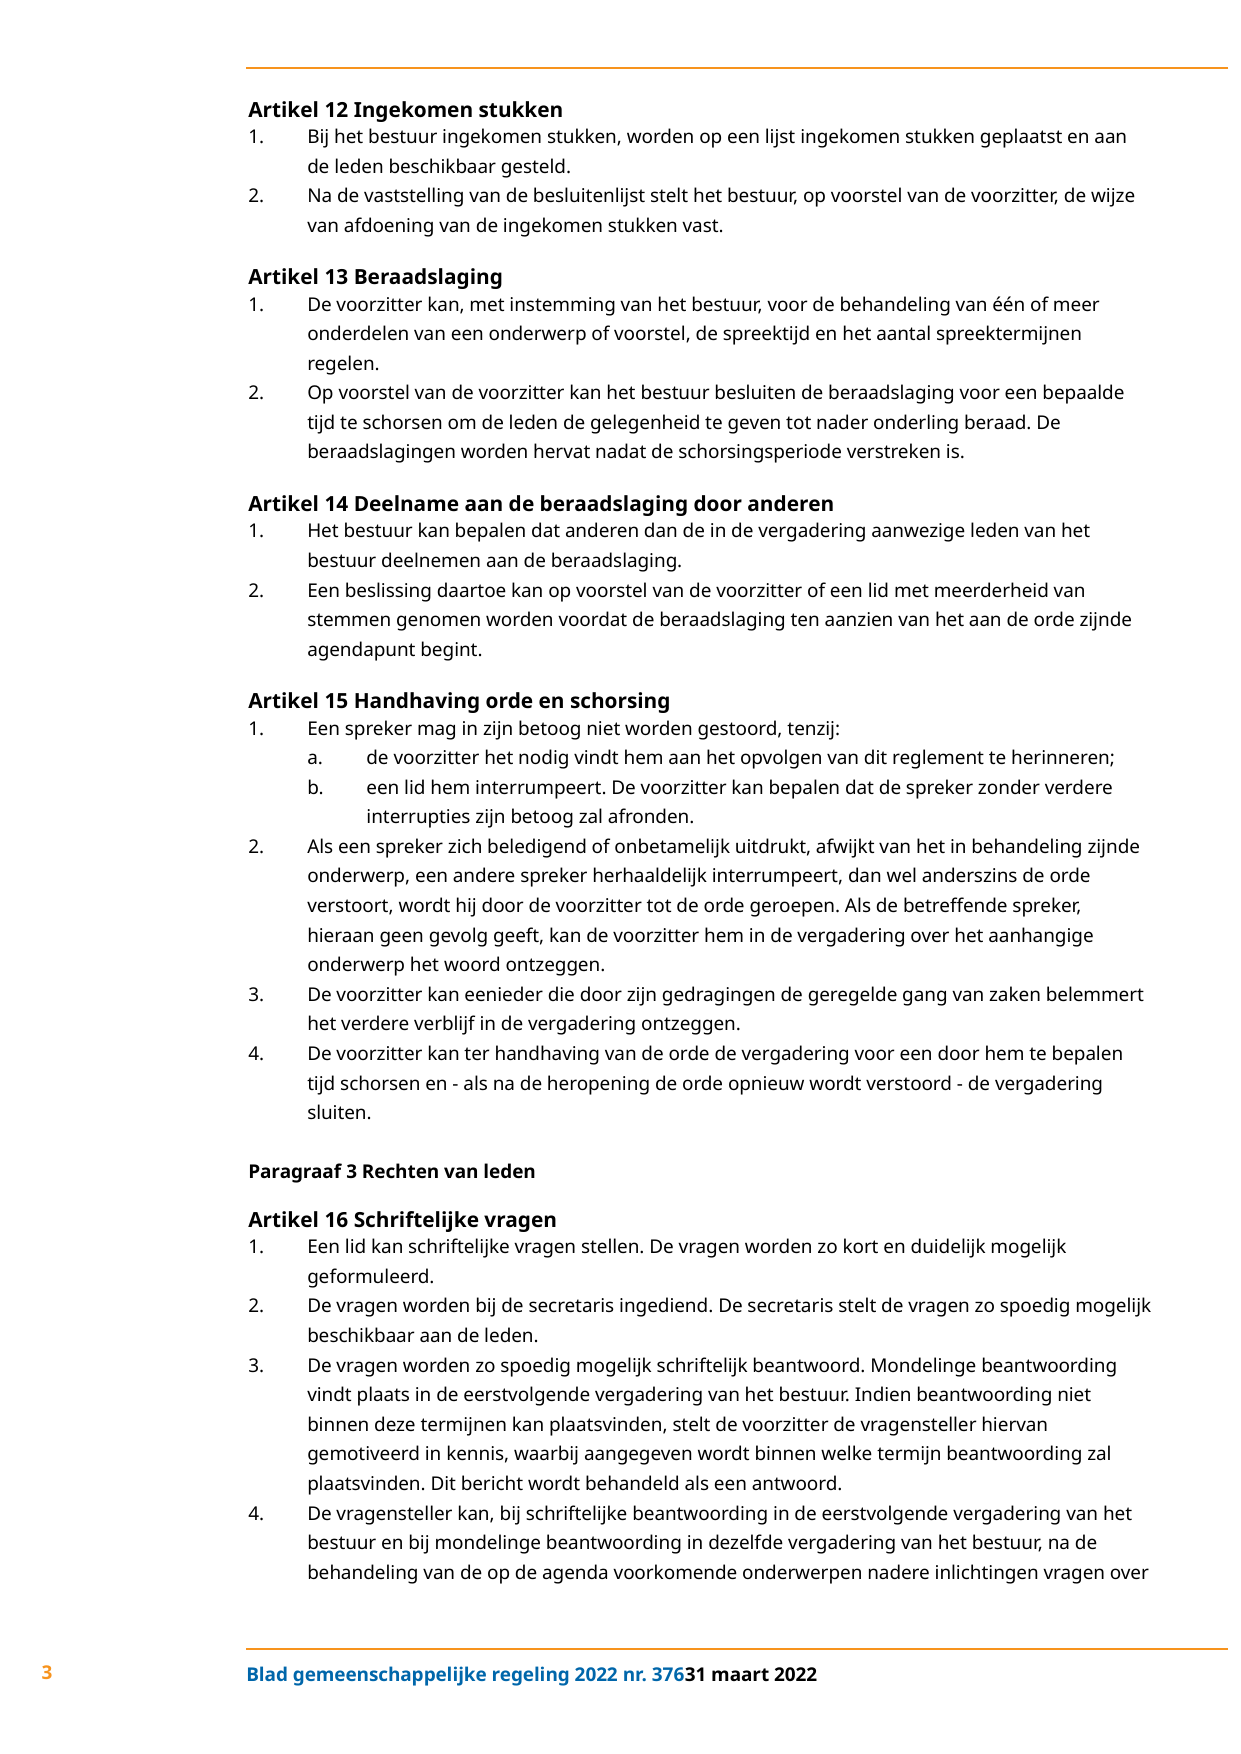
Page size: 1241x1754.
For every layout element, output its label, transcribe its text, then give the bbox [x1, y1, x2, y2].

list Een lid kan schriftelijke vragen stellen. De vragen worden zo kort en duidelijk mogelijk geformuleerd. [248, 1233, 1152, 1289]
text Artikel 15 Handhaving orde en schorsing [248, 686, 1152, 715]
list De voorzitter kan ter handhaving van de orde de vergadering voor een door hem te bepalen tijd schorsen en - als na de heropening de orde opnieuw wordt verstoord - de vergadering sluiten. [248, 1040, 1152, 1125]
list Als een spreker zich beledigend of onbetamelijk uitdrukt, afwijkt van het in behandeling zijnde onderwerp, een andere spreker herhaaldelijk interrumpeert, dan wel anderszins de orde verstoort, wordt hij door de voorzitter tot de orde geroepen. Als de betreffende spreker, hieraan geen gevolg geeft, kan de voorzitter hem in de vergadering over het aanhangige onderwerp het woord ontzeggen. [248, 833, 1152, 977]
list Bij het bestuur ingekomen stukken, worden op een lijst ingekomen stukken geplaatst en aan de leden beschikbaar gesteld. [248, 123, 1152, 178]
list De voorzitter kan, met instemming van het bestuur, voor de behandeling van één of meer onderdelen van een onderwerp of voorstel, de spreektijd en het aantal spreektermijnen regelen. [248, 291, 1152, 376]
list Op voorstel van de voorzitter kan het bestuur besluiten de beraadslaging voor een bepaalde tijd te schorsen om de leden de gelegenheid te geven tot nader onderling beraad. De beraadslagingen worden hervat nadat de schorsingsperiode verstreken is. [248, 379, 1152, 464]
text Artikel 14 Deelname aan de beraadslaging door anderen [248, 489, 1152, 518]
list een lid hem interrumpeert. De voorzitter kan bepalen dat de spreker zonder verdere interrupties zijn betoog zal afronden. [307, 774, 1152, 829]
list De vragen worden bij de secretaris ingediend. De secretaris stelt de vragen zo spoedig mogelijk beschikbaar aan de leden. [248, 1293, 1152, 1348]
list De voorzitter kan eenieder die door zijn gedragingen de geregelde gang van zaken belemmert het verdere verblijf in de vergadering ontzeggen. [248, 981, 1152, 1036]
list de voorzitter het nodig vindt hem aan het opvolgen van dit reglement te herinneren; [307, 744, 1152, 770]
list Na de vaststelling van de besluitenlijst stelt het bestuur, op voorstel van de voorzitter, de wijze van afdoening van de ingekomen stukken vast. [248, 182, 1152, 238]
list Een beslissing daartoe kan op voorstel van de voorzitter of een lid met meerderheid van stemmen genomen worden voordat de beraadslaging ten aanzien van het aan de orde zijnde agendapunt begint. [248, 577, 1152, 662]
list Een spreker mag in zijn betoog niet worden gestoord, tenzij: [248, 715, 1152, 741]
list De vragen worden zo spoedig mogelijk schriftelijk beantwoord. Mondelinge beantwoording vindt plaats in de eerstvolgende vergadering van het bestuur. Indien beantwoording niet binnen deze termijnen kan plaatsvinden, stelt de voorzitter de vragensteller hiervan gemotiveerd in kennis, waarbij aangegeven wordt binnen welke termijn beantwoording zal plaatsvinden. Dit bericht wordt behandeld als een antwoord. [248, 1352, 1152, 1496]
list De vragensteller kan, bij schriftelijke beantwoording in de eerstvolgende vergadering van het bestuur en bij mondelinge beantwoording in dezelfde vergadering van het bestuur, na de behandeling van de op de agenda voorkomende onderwerpen nadere inlichtingen vragen over [248, 1500, 1152, 1585]
text Paragraaf 3 Rechten van leden [248, 1158, 1152, 1184]
list Het bestuur kan bepalen dat anderen dan de in de vergadering aanwezige leden van het bestuur deelnemen aan de beraadslaging. [248, 518, 1152, 573]
picture [41, 47, 231, 172]
text Artikel 13 Beraadslaging [248, 262, 1152, 291]
text Artikel 16 Schriftelijke vragen [248, 1205, 1152, 1233]
text Artikel 12 Ingekomen stukken [248, 95, 1152, 123]
